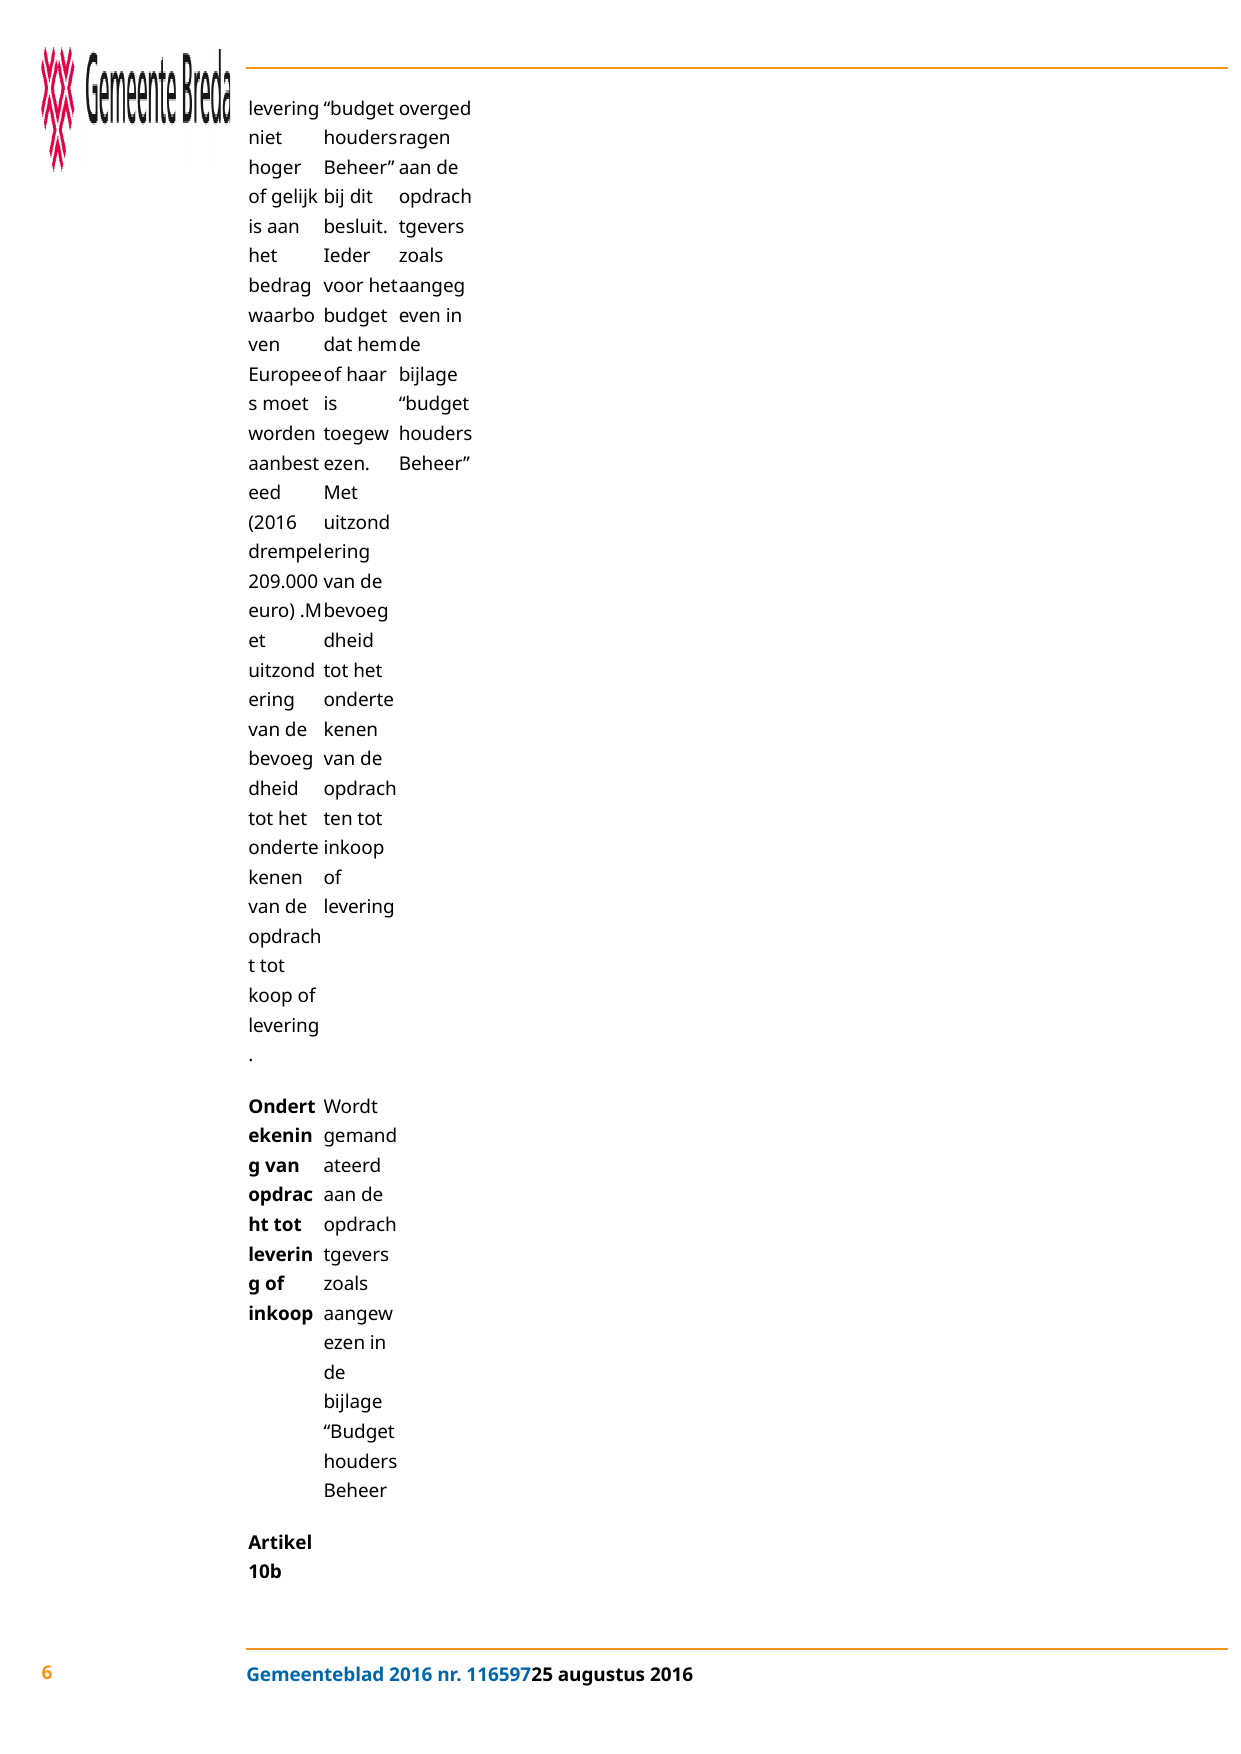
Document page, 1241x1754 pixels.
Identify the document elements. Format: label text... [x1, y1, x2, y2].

table_cell [323, 1529, 398, 1584]
table_cell [248, 1503, 323, 1529]
table_cell [323, 1067, 398, 1093]
table_cell [399, 1067, 474, 1093]
table_cell [474, 1503, 549, 1529]
table_cell [549, 1503, 624, 1529]
table_cell “budgethouders Beheer” bij dit besluit. Ieder voor het budget dat hem of haar is toegewezen. Met uitzondering van de bevoegdheid tot het ondertekenen van de opdrachten tot inkoop of levering [323, 95, 398, 1067]
table_cell Wordt gemandateerd aan de opdrachtgevers zoals aangewezen in de bijlage “Budgethouders Beheer [323, 1093, 398, 1503]
table_cell [399, 1503, 474, 1529]
table_cell levering niet hoger of gelijk is aan het bedrag waarboven Europees moet worden aanbesteed (2016 drempel 209.000 euro) .Met uitzondering van de bevoegdheid tot het ondertekenen van de opdracht tot koop of levering. [248, 95, 323, 1067]
table_cell [549, 1067, 624, 1093]
table_cell Artikel 10b [248, 1529, 323, 1584]
table_cell Ondertekening van opdracht tot levering of inkoop [248, 1093, 323, 1503]
table_cell [625, 1503, 700, 1529]
picture [41, 47, 231, 172]
table_cell [399, 1093, 474, 1503]
table_cell [248, 1067, 323, 1093]
table_cell [323, 1503, 398, 1529]
table_cell [625, 1067, 700, 1093]
table_cell [399, 1529, 474, 1584]
table_cell [474, 1067, 549, 1093]
table_cell overgedragen aan de opdrachtgevers zoals aangegeven in de bijlage “budgethouders Beheer” [399, 95, 474, 1067]
